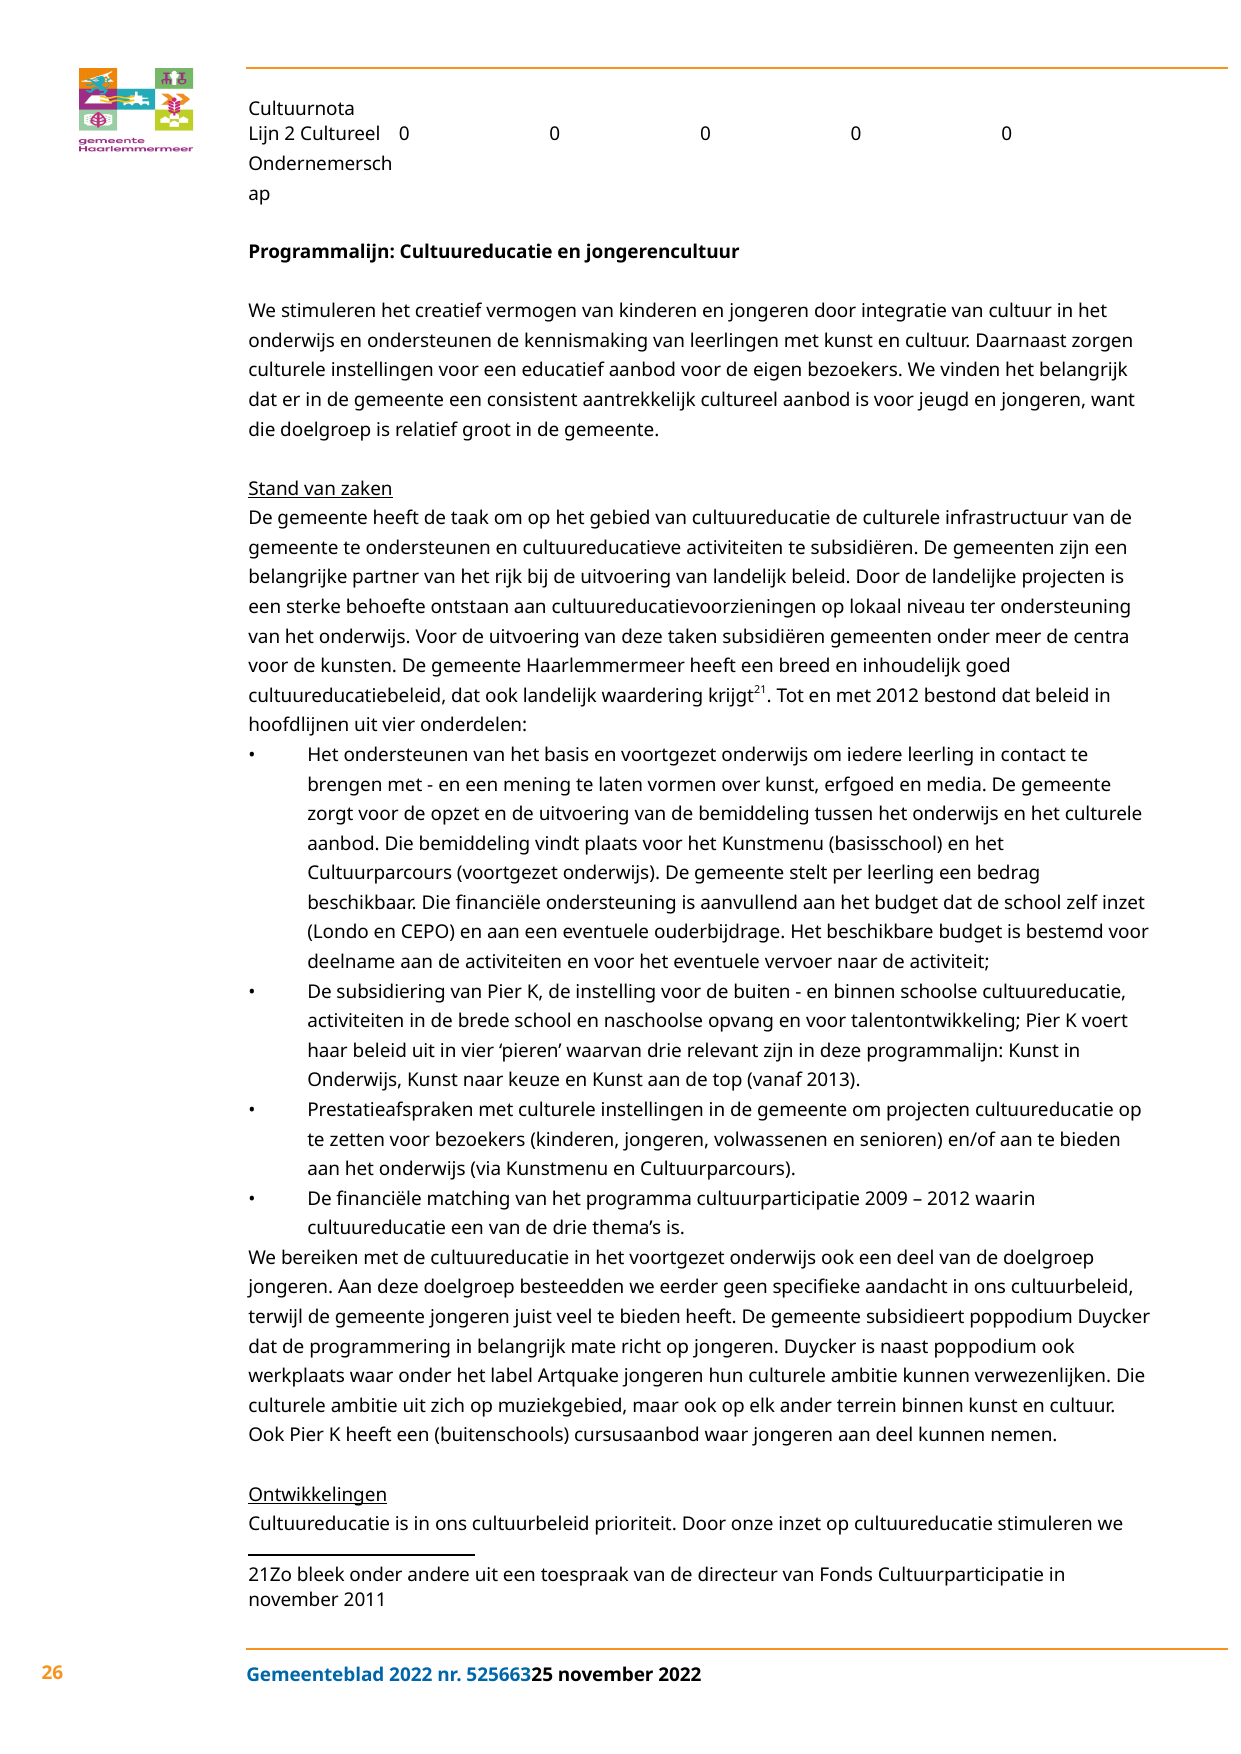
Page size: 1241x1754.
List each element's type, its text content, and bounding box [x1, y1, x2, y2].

text De gemeente heeft de taak om op het gebied van cultuureducatie de culturele infrastructuur van de gemeente te ondersteunen en cultuureducatieve activiteiten te subsidiëren. De gemeenten zijn een belangrijke partner van het rijk bij de uitvoering van landelijk beleid. Door de landelijke projecten is een sterke behoefte ontstaan aan cultuureducatievoorzieningen op lokaal niveau ter ondersteuning van het onderwijs. Voor de uitvoering van deze taken subsidiëren gemeenten onder meer de centra voor de kunsten. De gemeente Haarlemmermeer heeft een breed en inhoudelijk goed cultuureducatiebeleid, dat ook landelijk waardering krijgt. Tot en met 2012 bestond dat beleid in hoofdlijnen uit vier onderdelen: [248, 504, 1152, 737]
table_cell 0 [1001, 121, 1152, 205]
text Stand van zaken [248, 475, 1152, 501]
table_header [700, 95, 850, 121]
list Het ondersteunen van het basis en voortgezet onderwijs om iedere leerling in contact te brengen met - en een mening te laten vormen over kunst, erfgoed en media. De gemeente zorgt voor de opzet en de uitvoering van de bemiddeling tussen het onderwijs en het culturele aanbod. Die bemiddeling vindt plaats voor het Kunstmenu (basisschool) en het Cultuurparcours (voortgezet onderwijs). De gemeente stelt per leerling een bedrag beschikbaar. Die financiële ondersteuning is aanvullend aan het budget dat de school zelf inzet (Londo en CEPO) en aan een eventuele ouderbijdrage. Het beschikbare budget is bestemd voor deelname aan de activiteiten en voor het eventuele vervoer naar de activiteit; [248, 741, 1152, 974]
table_cell 0 [850, 121, 1001, 205]
table_header [549, 95, 700, 121]
text We bereiken met de cultuureducatie in het voortgezet onderwijs ook een deel van de doelgroep jongeren. Aan deze doelgroep besteedden we eerder geen specifieke aandacht in ons cultuurbeleid, terwijl de gemeente jongeren juist veel te bieden heeft. De gemeente subsidieert poppodium Duycker dat de programmering in belangrijk mate richt op jongeren. Duycker is naast poppodium ook werkplaats waar onder het label Artquake jongeren hun culturele ambitie kunnen verwezenlijken. Die culturele ambitie uit zich op muziekgebied, maar ook op elk ander terrein binnen kunst en cultuur. Ook Pier K heeft een (buitenschools) cursusaanbod waar jongeren aan deel kunnen nemen. [248, 1244, 1152, 1447]
table_cell 0 [399, 121, 549, 205]
table_header [850, 95, 1001, 121]
table_header Cultuurnota [248, 95, 398, 121]
table_header [1001, 95, 1152, 121]
list De subsidiering van Pier K, de instelling voor de buiten - en binnen schoolse cultuureducatie, activiteiten in de brede school en naschoolse opvang en voor talentontwikkeling; Pier K voert haar beleid uit in vier ‘pieren’ waarvan drie relevant zijn in deze programmalijn: Kunst in Onderwijs, Kunst naar keuze en Kunst aan de top (vanaf 2013). [248, 978, 1152, 1092]
text Ontwikkelingen [248, 1481, 1152, 1506]
text Cultuureducatie is in ons cultuurbeleid prioriteit. Door onze inzet op cultuureducatie stimuleren we [248, 1510, 1152, 1536]
text We stimuleren het creatief vermogen van kinderen en jongeren door integratie van cultuur in het onderwijs en ondersteunen de kennismaking van leerlingen met kunst en cultuur. Daarnaast zorgen culturele instellingen voor een educatief aanbod voor de eigen bezoekers. We vinden het belangrijk dat er in de gemeente een consistent aantrekkelijk cultureel aanbod is voor jeugd en jongeren, want die doelgroep is relatief groot in de gemeente. [248, 297, 1152, 441]
list Prestatieafspraken met culturele instellingen in de gemeente om projecten cultuureducatie op te zetten voor bezoekers (kinderen, jongeren, volwassenen en senioren) en/of aan te bieden aan het onderwijs (via Kunstmenu en Cultuurparcours). [248, 1096, 1152, 1181]
text Programmalijn: Cultuureducatie en jongerencultuur [248, 238, 1152, 264]
table_cell 0 [700, 121, 850, 205]
table_cell Lijn 2 Cultureel Ondernemerschap [248, 121, 398, 205]
table_cell 0 [549, 121, 700, 205]
text Zo bleek onder andere uit een toespraak van de directeur van Fonds Cultuurparticipatie in november 2011 [248, 1561, 1152, 1612]
table_header [399, 95, 549, 121]
picture [41, 47, 231, 172]
list De financiële matching van het programma cultuurparticipatie 2009 – 2012 waarin cultuureducatie een van de drie thema’s is. [248, 1185, 1152, 1240]
